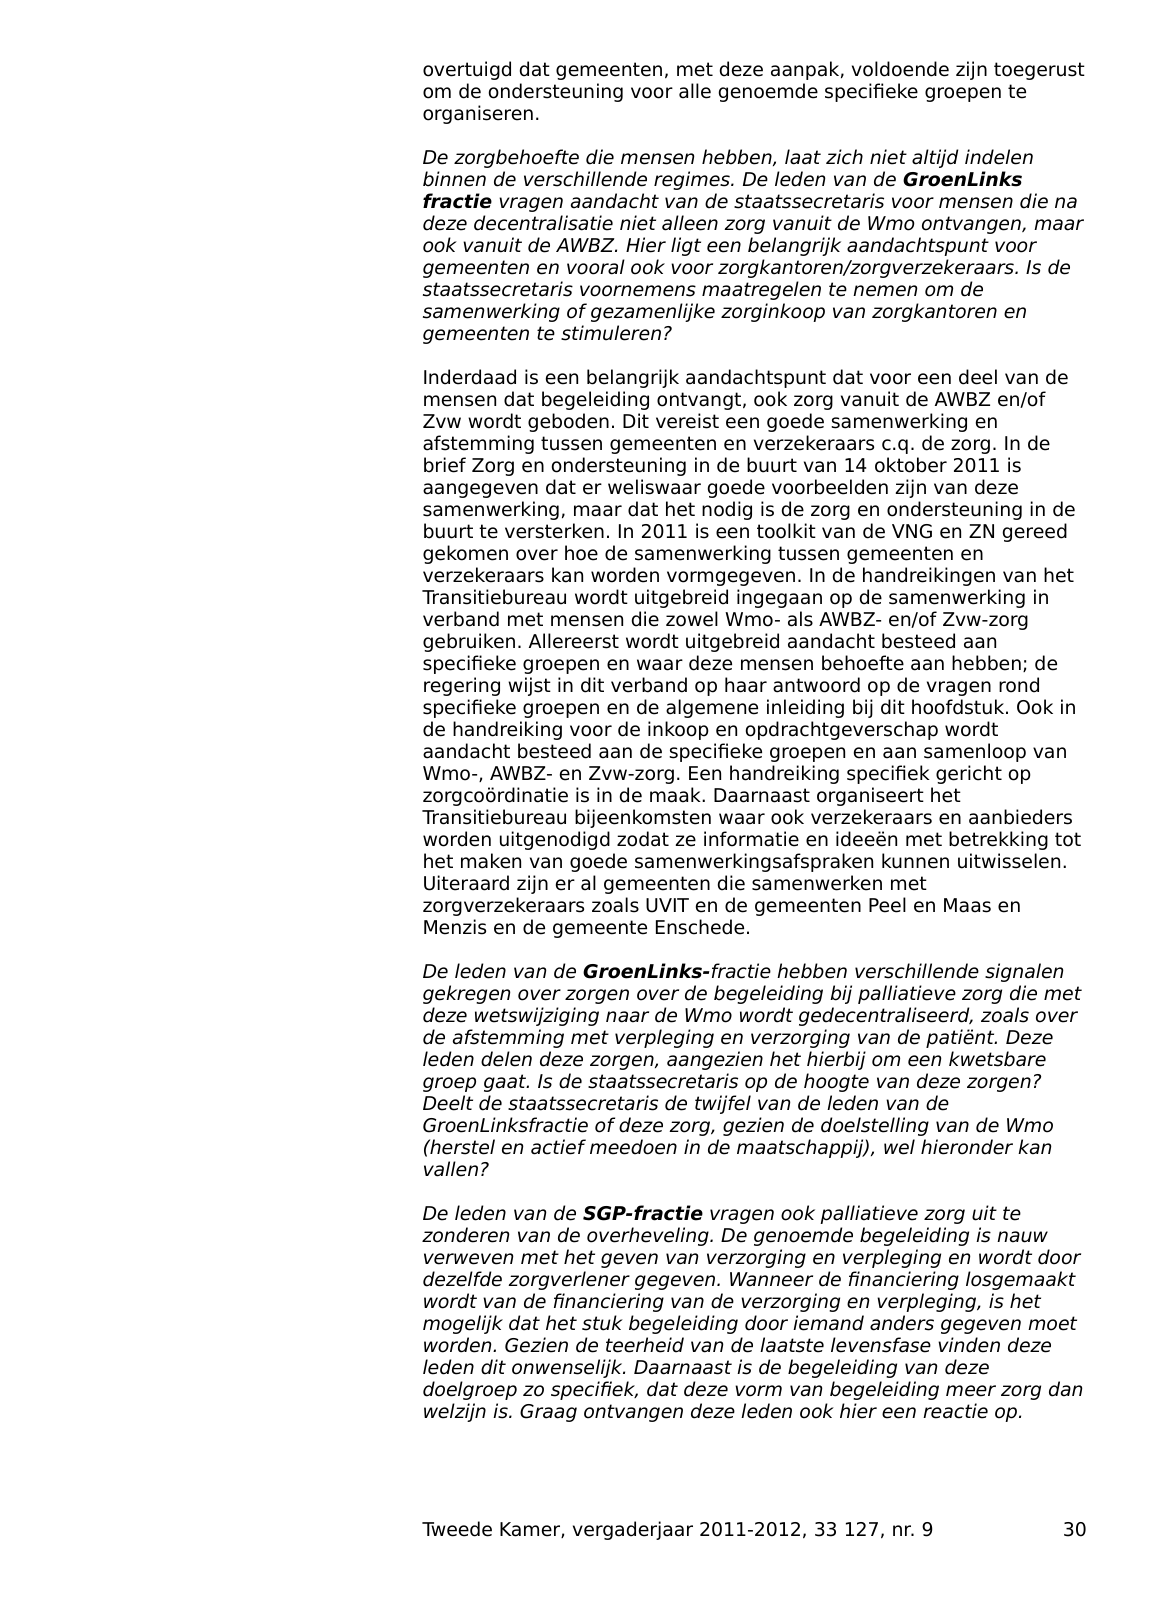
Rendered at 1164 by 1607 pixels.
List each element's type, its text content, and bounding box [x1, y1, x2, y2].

text Inderdaad is een belangrijk aandachtspunt dat voor een deel van de mensen dat begeleiding ontvangt, ook zorg vanuit de AWBZ en/of Zvw wordt geboden. Dit vereist een goede samenwerking en afstemming tussen gemeenten en verzekeraars c.q. de zorg. In de brief Zorg en ondersteuning in de buurt van 14 oktober 2011 is aangegeven dat er weliswaar goede voorbeelden zijn van deze samenwerking, maar dat het nodig is de zorg en ondersteuning in de buurt te versterken. In 2011 is een toolkit van de VNG en ZN gereed gekomen over hoe de samenwerking tussen gemeenten en verzekeraars kan worden vormgegeven. In de handreikingen van het Transitiebureau wordt uitgebreid ingegaan op de samenwerking in verband met mensen die zowel Wmo- als AWBZ- en/of Zvw-zorg gebruiken. Allereerst wordt uitgebreid aandacht besteed aan specifieke groepen en waar deze mensen behoefte aan hebben; de regering wijst in dit verband op haar antwoord op de vragen rond specifieke groepen en de algemene inleiding bij dit hoofdstuk. Ook in de handreiking voor de inkoop en opdrachtgeverschap wordt aandacht besteed aan de specifieke groepen en aan samenloop van Wmo-, AWBZ- en Zvw-zorg. Een handreiking specifiek gericht op zorgcoördinatie is in de maak. Daarnaast organiseert het Transitiebureau bijeenkomsten waar ook verzekeraars en aanbieders worden uitgenodigd zodat ze informatie en ideeën met betrekking tot het maken van goede samenwerkingsafspraken kunnen uitwisselen. Uiteraard zijn er al gemeenten die samenwerken met zorgverzekeraars zoals UVIT en de gemeenten Peel en Maas en Menzis en de gemeente Enschede. [422, 367, 1087, 939]
text overtuigd dat gemeenten, met deze aanpak, voldoende zijn toegerust om de ondersteuning voor alle genoemde specifieke groepen te organiseren. [422, 59, 1087, 125]
text De leden van de SGP-fractie vragen ook palliatieve zorg uit te zonderen van de overheveling. De genoemde begeleiding is nauw verweven met het geven van verzorging en verpleging en wordt door dezelfde zorgverlener gegeven. Wanneer de financiering losgemaakt wordt van de financiering van de verzorging en verpleging, is het mogelijk dat het stuk begeleiding door iemand anders gegeven moet worden. Gezien de teerheid van de laatste levensfase vinden deze leden dit onwenselijk. Daarnaast is de begeleiding van deze doelgroep zo specifiek, dat deze vorm van begeleiding meer zorg dan welzijn is. Graag ontvangen deze leden ook hier een reactie op. [422, 1203, 1087, 1423]
text De zorgbehoefte die mensen hebben, laat zich niet altijd indelen binnen de verschillende regimes. De leden van de GroenLinks fractie vragen aandacht van de staatssecretaris voor mensen die na deze decentralisatie niet alleen zorg vanuit de Wmo ontvangen, maar ook vanuit de AWBZ. Hier ligt een belangrijk aandachtspunt voor gemeenten en vooral ook voor zorgkantoren/zorgverzekeraars. Is de staatssecretaris voornemens maatregelen te nemen om de samenwerking of gezamenlijke zorginkoop van zorgkantoren en gemeenten te stimuleren? [422, 147, 1087, 345]
text De leden van de GroenLinks-fractie hebben verschillende signalen gekregen over zorgen over de begeleiding bij palliatieve zorg die met deze wetswijziging naar de Wmo wordt gedecentraliseerd, zoals over de afstemming met verpleging en verzorging van de patiënt. Deze leden delen deze zorgen, aangezien het hierbij om een kwetsbare groep gaat. Is de staatssecretaris op de hoogte van deze zorgen? Deelt de staatssecretaris de twijfel van de leden van de GroenLinksfractie of deze zorg, gezien de doelstelling van de Wmo (herstel en actief meedoen in de maatschappij), wel hieronder kan vallen? [422, 961, 1087, 1181]
